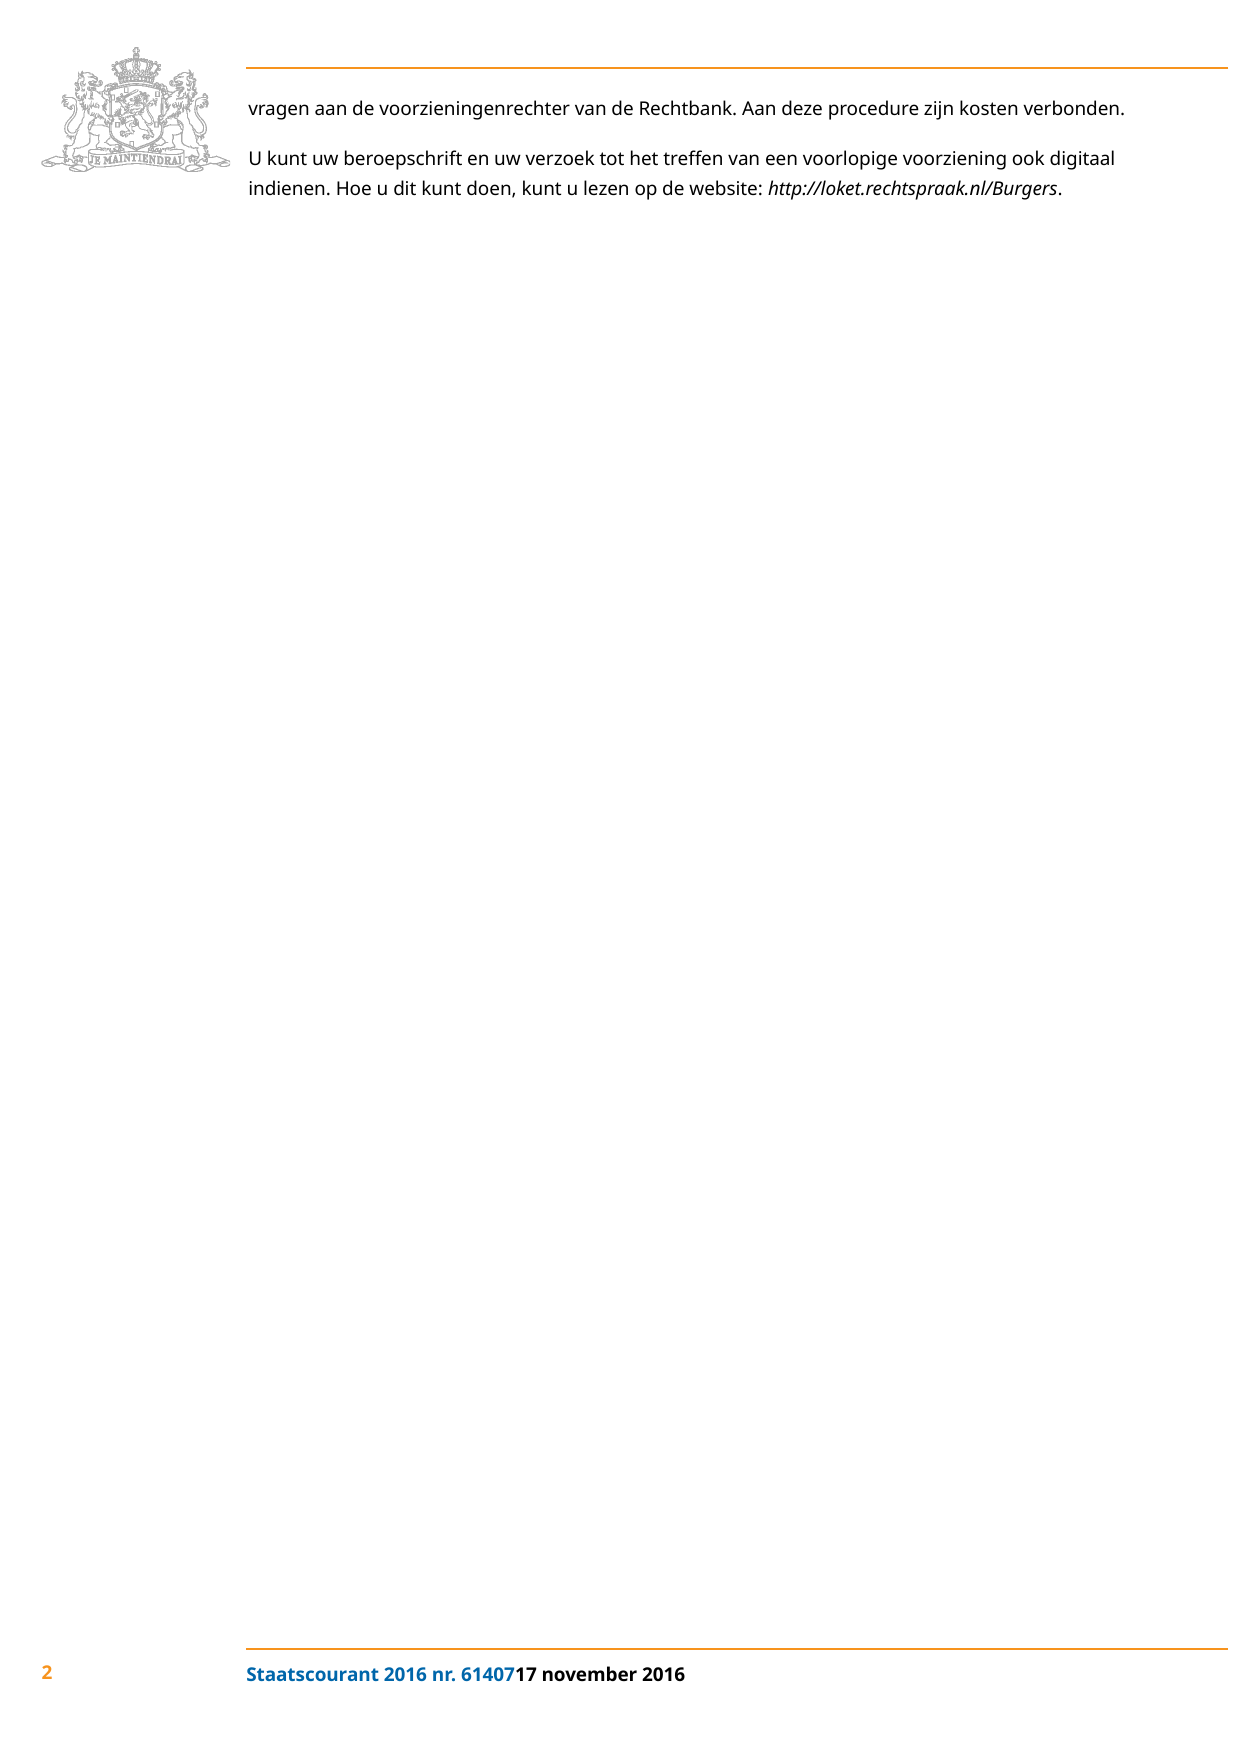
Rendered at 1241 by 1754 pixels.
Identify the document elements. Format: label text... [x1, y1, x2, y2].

text vragen aan de voorzieningenrechter van de Rechtbank. Aan deze procedure zijn kosten verbonden. [248, 95, 1152, 121]
text U kunt uw beroepschrift en uw verzoek tot het treffen van een voorlopige voorziening ook digitaal indienen. Hoe u dit kunt doen, kunt u lezen op de website: http://loket.rechtspraak.nl/Burgers. [248, 145, 1152, 201]
picture [41, 47, 231, 172]
